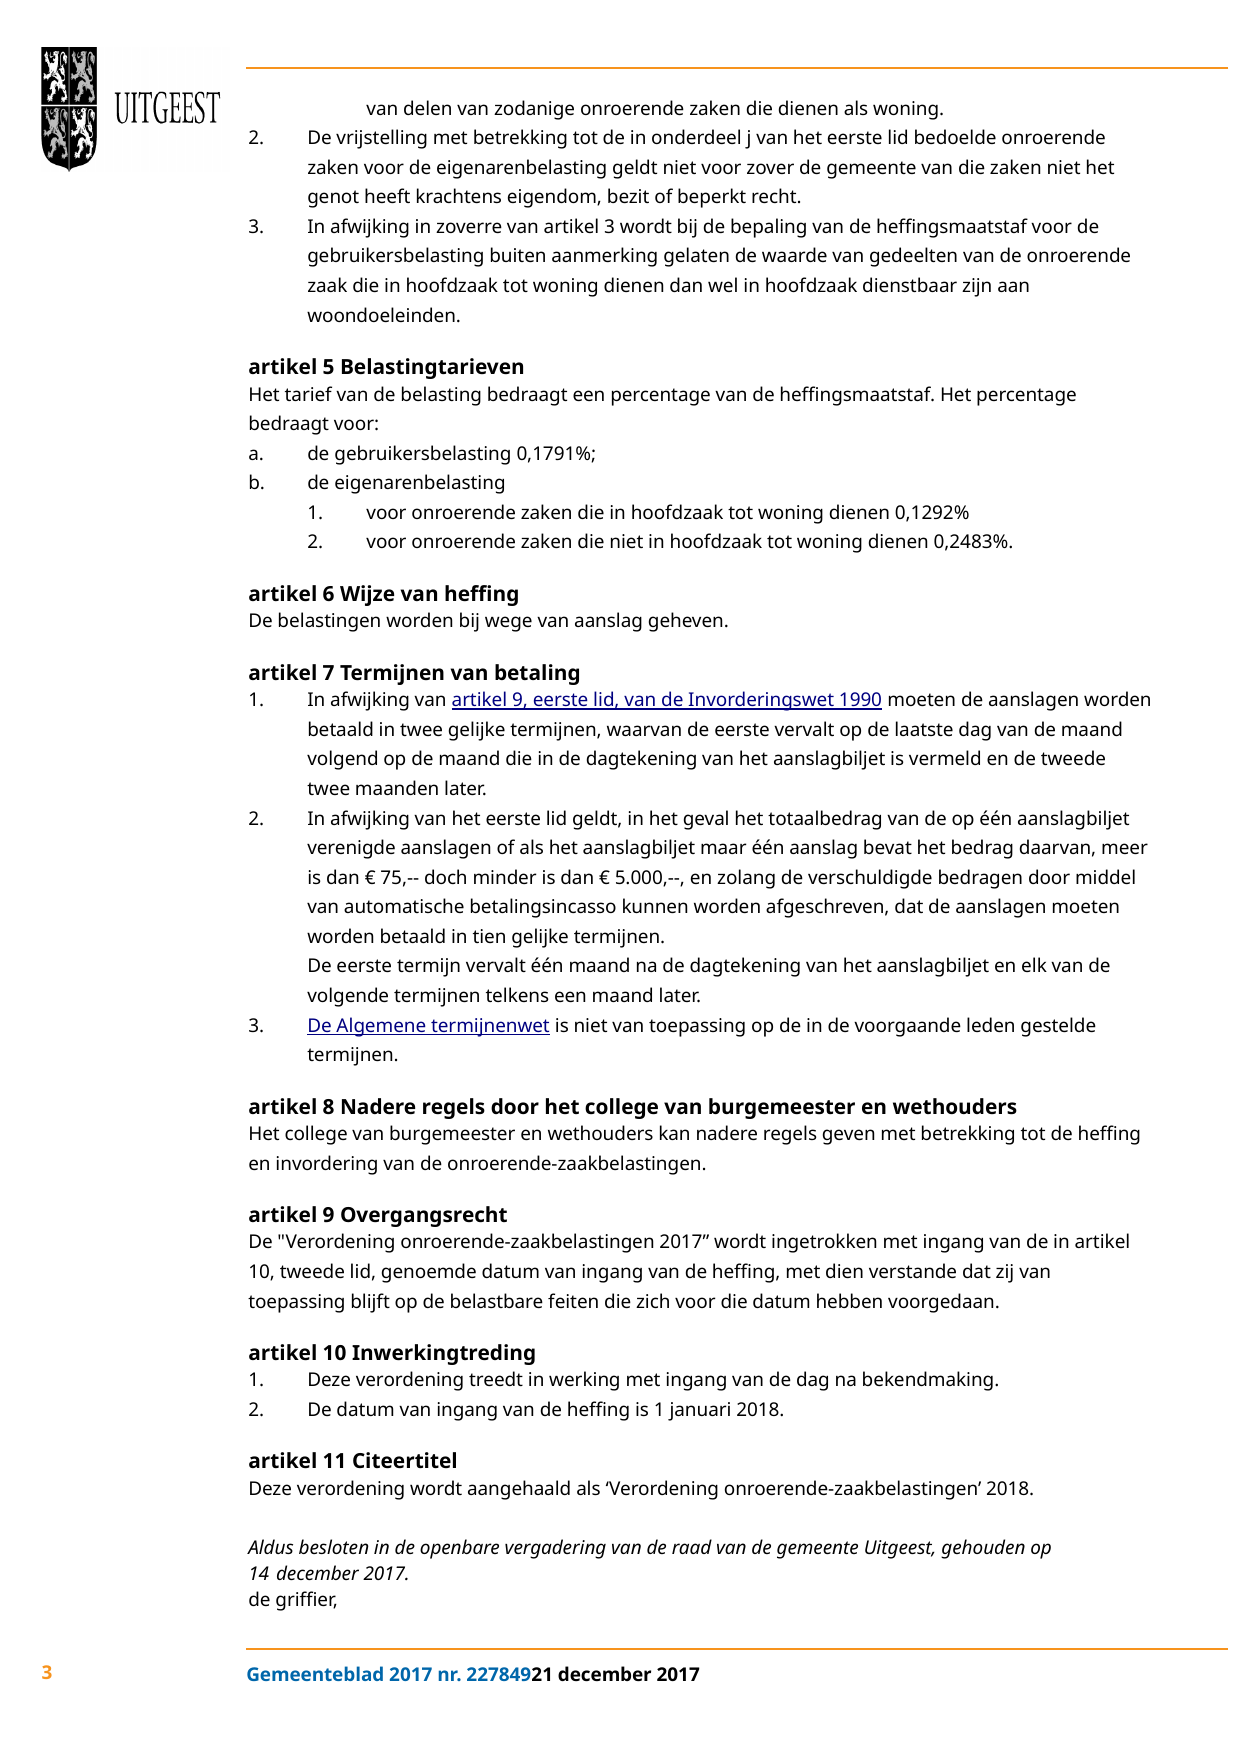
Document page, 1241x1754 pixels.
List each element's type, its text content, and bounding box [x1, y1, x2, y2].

list De datum van ingang van de heffing is 1 januari 2018. [248, 1396, 1152, 1422]
list De eerste termijn vervalt één maand na de dagtekening van het aanslagbiljet en elk van de volgende termijnen telkens een maand later. [248, 953, 1152, 1008]
text Aldus besloten in de openbare vergadering van de raad van de gemeente Uitgeest, gehouden op 14 december 2017. [248, 1534, 1152, 1586]
list voor onroerende zaken die in hoofdzaak tot woning dienen 0,1292% [307, 499, 1152, 525]
picture [41, 47, 231, 172]
text de griffier, [248, 1586, 1152, 1611]
list voor onroerende zaken die niet in hoofdzaak tot woning dienen 0,2483%. [307, 529, 1152, 554]
list van delen van zodanige onroerende zaken die dienen als woning. [307, 95, 1152, 121]
text De belastingen worden bij wege van aanslag geheven. [248, 607, 1152, 633]
list Deze verordening treedt in werking met ingang van de dag na bekendmaking. [248, 1367, 1152, 1392]
text artikel 10 Inwerkingtreding [248, 1338, 1152, 1367]
list In afwijking in zoverre van artikel 3 wordt bij de bepaling van de heffingsmaatstaf voor de gebruikersbelasting buiten aanmerking gelaten de waarde van gedeelten van de onroerende zaak die in hoofdzaak tot woning dienen dan wel in hoofdzaak dienstbaar zijn aan woondoeleinden. [248, 213, 1152, 328]
text artikel 9 Overgangsrecht [248, 1200, 1152, 1229]
text artikel 5 Belastingtarieven [248, 352, 1152, 381]
text De "Verordening onroerende-zaakbelastingen 2017” wordt ingetrokken met ingang van de in artikel 10, tweede lid, genoemde datum van ingang van de heffing, met dien verstande dat zij van toepassing blijft op de belastbare feiten die zich voor die datum hebben voorgedaan. [248, 1229, 1152, 1313]
list de gebruikersbelasting 0,1791%; [248, 440, 1152, 466]
list In afwijking van artikel 9, eerste lid, van de Invorderingswet 1990 moeten de aanslagen worden betaald in twee gelijke termijnen, waarvan de eerste vervalt op de laatste dag van de maand volgend op de maand die in de dagtekening van het aanslagbiljet is vermeld en de tweede twee maanden later. [248, 686, 1152, 801]
text artikel 11 Citeertitel [248, 1447, 1152, 1475]
text artikel 6 Wijze van heffing [248, 579, 1152, 607]
text Het tarief van de belasting bedraagt een percentage van de heffingsmaatstaf. Het percentage bedraagt voor: [248, 381, 1152, 436]
text Deze verordening wordt aangehaald als ‘Verordening onroerende-zaakbelastingen’ 2018. [248, 1475, 1152, 1501]
list De vrijstelling met betrekking tot de in onderdeel j van het eerste lid bedoelde onroerende zaken voor de eigenarenbelasting geldt niet voor zover de gemeente van die zaken niet het genot heeft krachtens eigendom, bezit of beperkt recht. [248, 124, 1152, 209]
list De Algemene termijnenwet is niet van toepassing op de in de voorgaande leden gestelde termijnen. [248, 1012, 1152, 1067]
list In afwijking van het eerste lid geldt, in het geval het totaalbedrag van de op één aanslagbiljet verenigde aanslagen of als het aanslagbiljet maar één aanslag bevat het bedrag daarvan, meer is dan € 75,-- doch minder is dan € 5.000,--, en zolang de verschuldigde bedragen door middel van automatische betalingsincasso kunnen worden afgeschreven, dat de aanslagen moeten worden betaald in tien gelijke termijnen. [248, 805, 1152, 949]
text Het college van burgemeester en wethouders kan nadere regels geven met betrekking tot de heffing en invordering van de onroerende-zaakbelastingen. [248, 1120, 1152, 1176]
text artikel 7 Termijnen van betaling [248, 658, 1152, 686]
list de eigenarenbelasting [248, 469, 1152, 495]
text artikel 8 Nadere regels door het college van burgemeester en wethouders [248, 1092, 1152, 1120]
